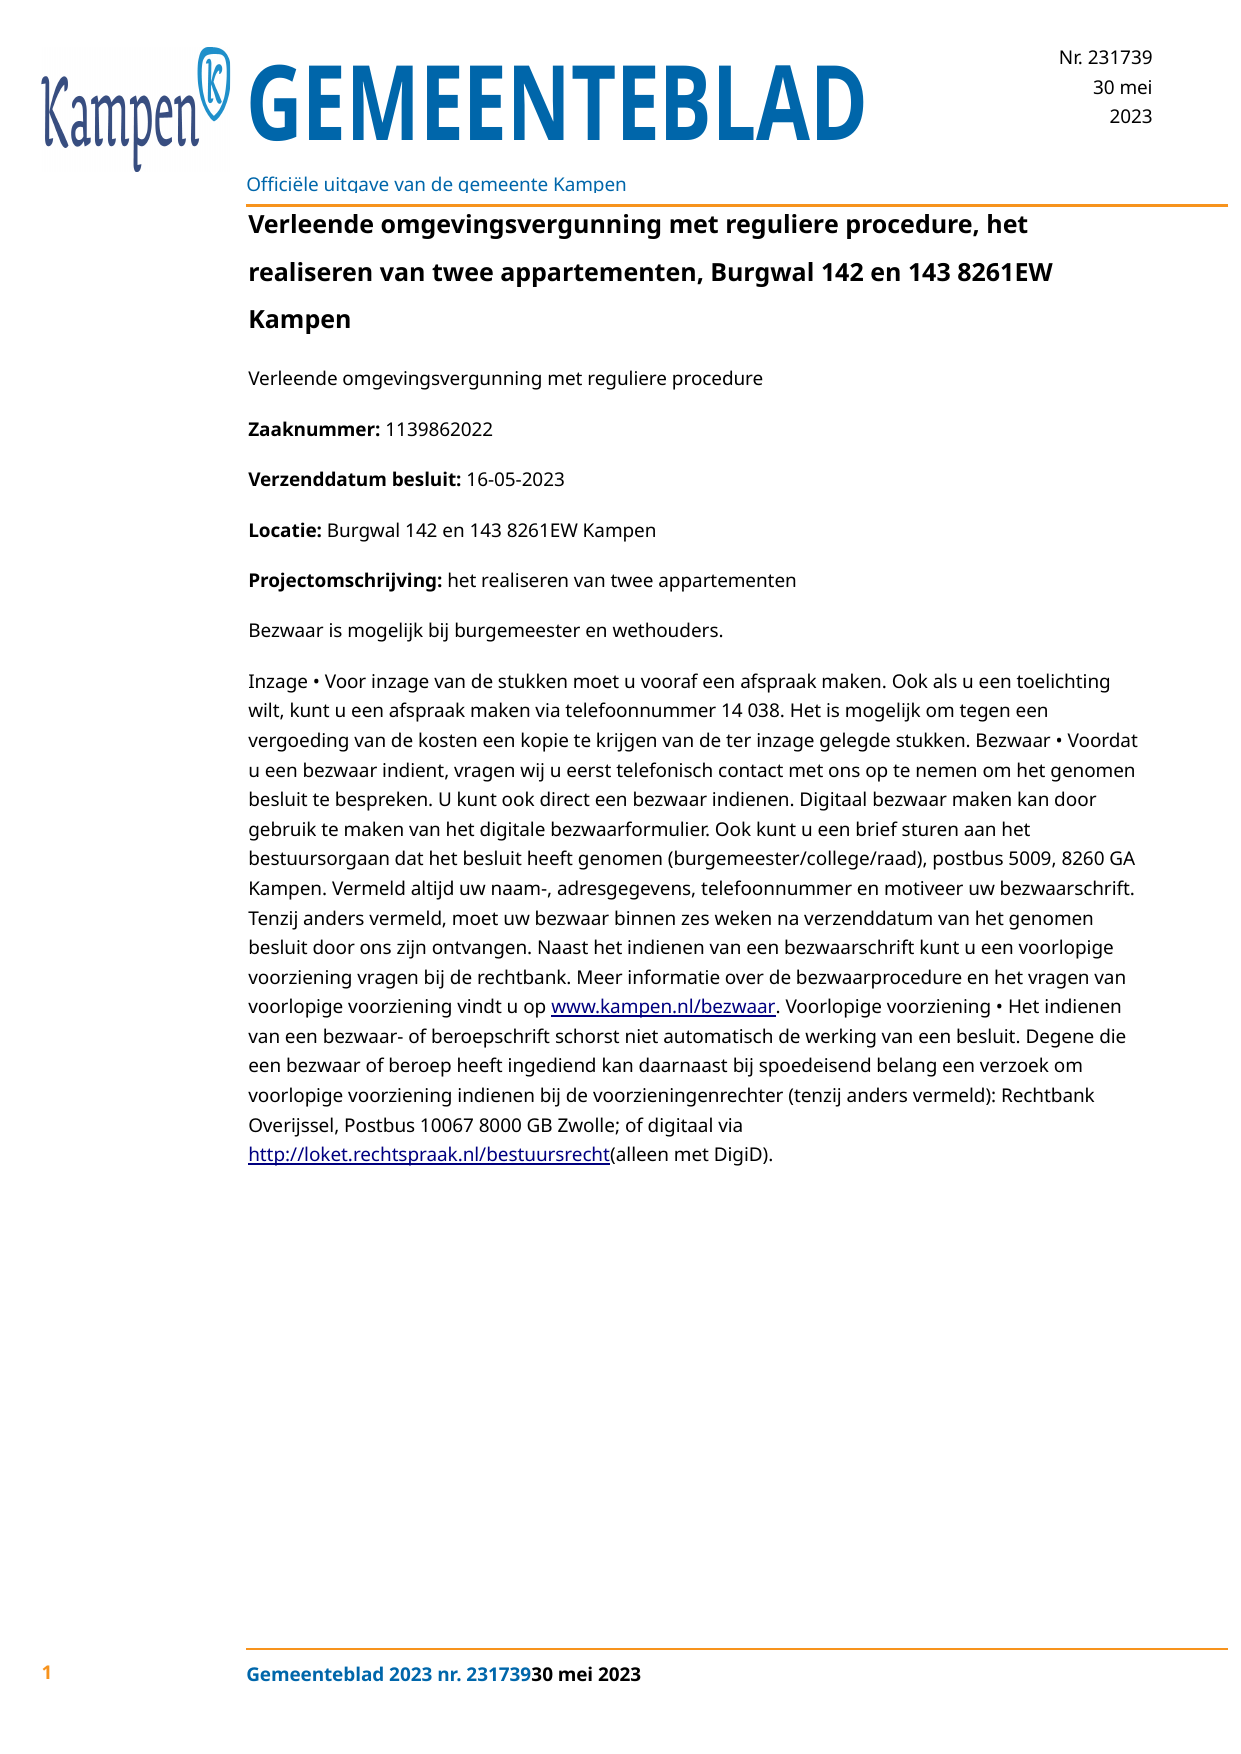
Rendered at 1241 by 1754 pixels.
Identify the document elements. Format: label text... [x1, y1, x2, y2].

text Locatie: Burgwal 142 en 143 8261EW Kampen [248, 517, 1152, 542]
text Verleende omgevingsvergunning met reguliere procedure, het realiseren van twee appartementen, Burgwal 142 en 143 8261EW Kampen [248, 207, 1152, 336]
picture [41, 47, 231, 172]
text Bezwaar is mogelijk bij burgemeester en wethouders. [248, 618, 1152, 643]
text Projectomschrijving: het realiseren van twee appartementen [248, 567, 1152, 593]
text Inzage • Voor inzage van de stukken moet u vooraf een afspraak maken. Ook als u een toelichting wilt, kunt u een afspraak maken via telefoonnummer 14 038. Het is mogelijk om tegen een vergoeding van de kosten een kopie te krijgen van de ter inzage gelegde stukken. Bezwaar • Voordat u een bezwaar indient, vragen wij u eerst telefonisch contact met ons op te nemen om het genomen besluit te bespreken. U kunt ook direct een bezwaar indienen. Digitaal bezwaar maken kan door gebruik te maken van het digitale bezwaarformulier. Ook kunt u een brief sturen aan het bestuursorgaan dat het besluit heeft genomen (burgemeester/college/raad), postbus 5009, 8260 GA Kampen. Vermeld altijd uw naam-, adresgegevens, telefoonnummer en motiveer uw bezwaarschrift. Tenzij anders vermeld, moet uw bezwaar binnen zes weken na verzenddatum van het genomen besluit door ons zijn ontvangen. Naast het indienen van een bezwaarschrift kunt u een voorlopige voorziening vragen bij de rechtbank. Meer informatie over de bezwaarprocedure en het vragen van voorlopige voorziening vindt u op www.kampen.nl/bezwaar. Voorlopige voorziening • Het indienen van een bezwaar- of beroepschrift schorst niet automatisch de werking van een besluit. Degene die een bezwaar of beroep heeft ingediend kan daarnaast bij spoedeisend belang een verzoek om voorlopige voorziening indienen bij de voorzieningenrechter (tenzij anders vermeld): Rechtbank Overijssel, Postbus 10067 8000 GB Zwolle; of digitaal via http://loket.rechtspraak.nl/bestuursrecht(alleen met DigiD). [248, 668, 1152, 1167]
text Zaaknummer: 1139862022 [248, 416, 1152, 442]
text Verzenddatum besluit: 16-05-2023 [248, 466, 1152, 492]
text Verleende omgevingsvergunning met reguliere procedure [248, 366, 1152, 391]
